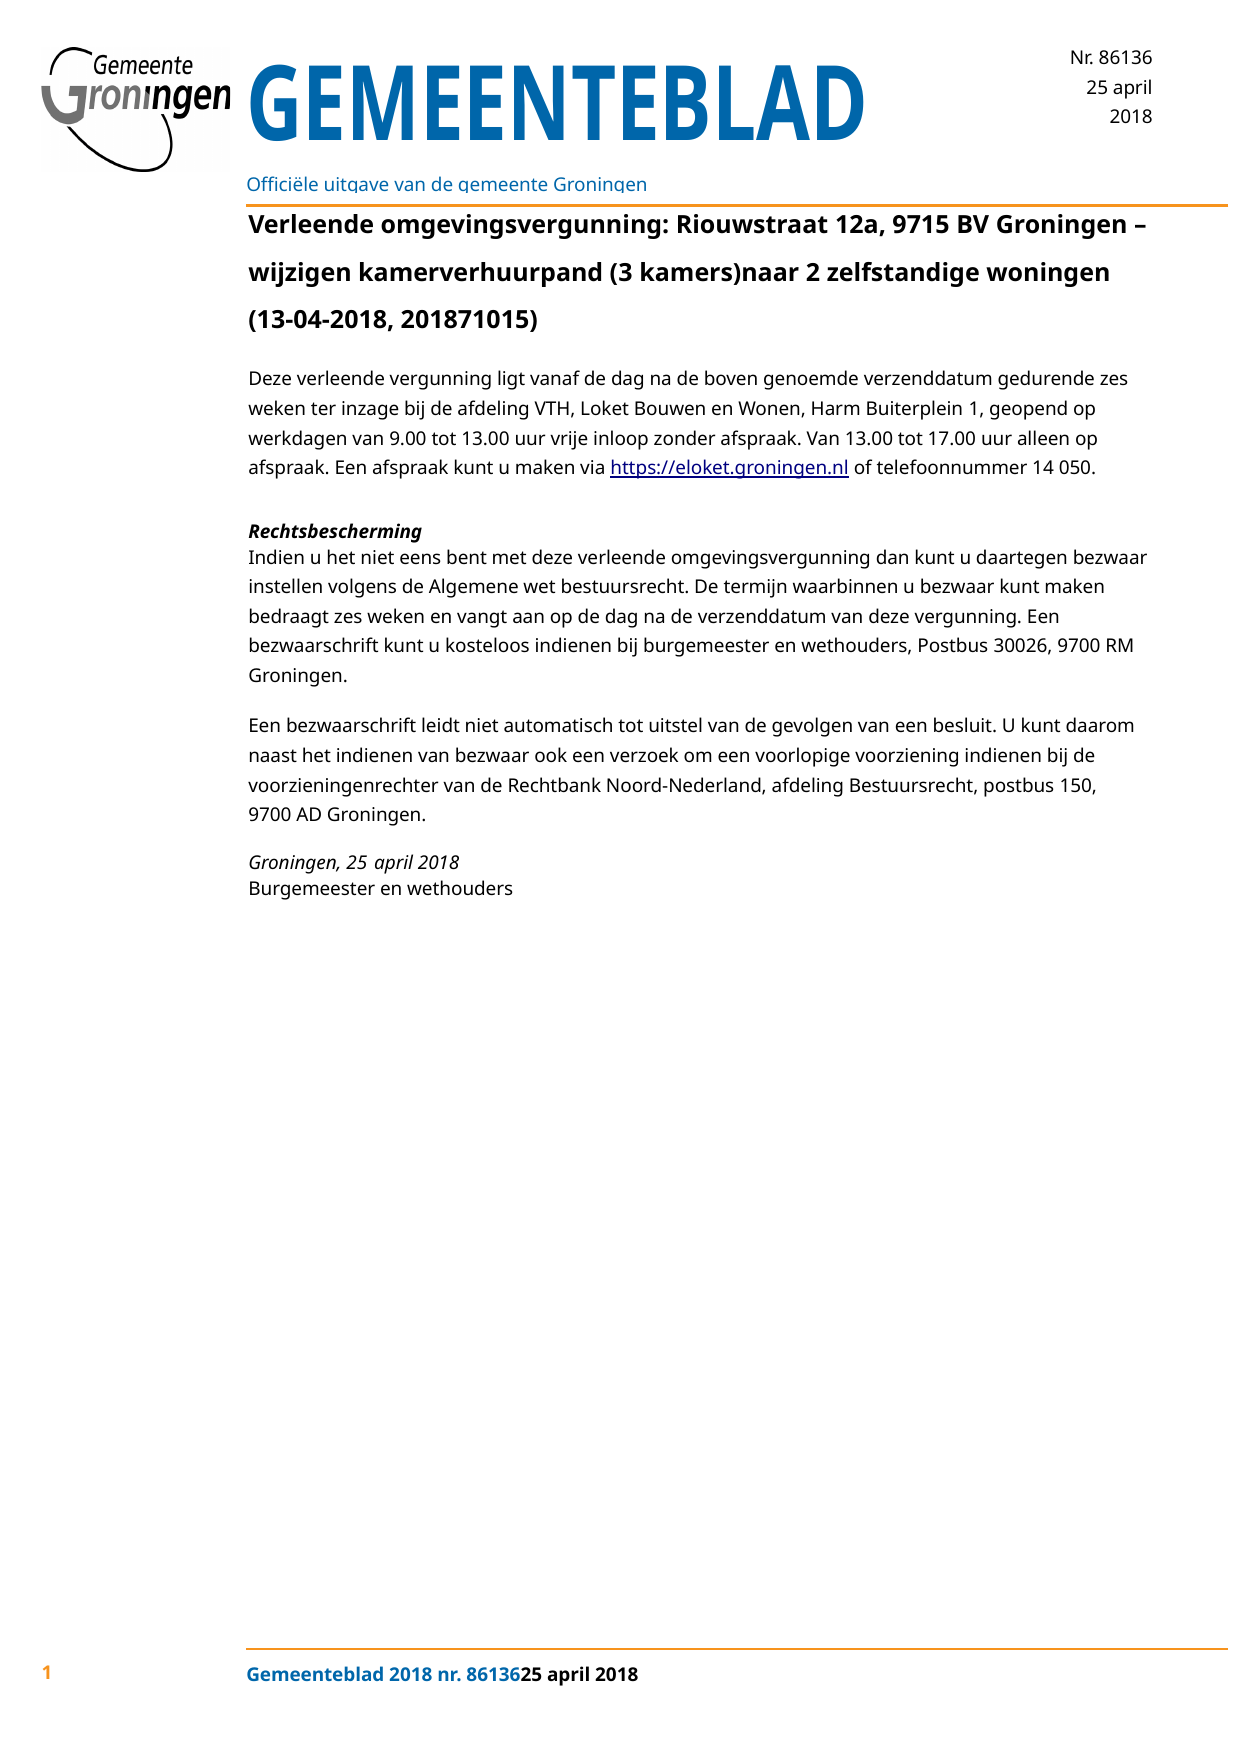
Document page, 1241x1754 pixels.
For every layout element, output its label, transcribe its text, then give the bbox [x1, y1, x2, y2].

text Een bezwaarschrift leidt niet automatisch tot uitstel van de gevolgen van een besluit. U kunt daarom naast het indienen van bezwaar ook een verzoek om een voorlopige voorziening indienen bij de voorzieningenrechter van de Rechtbank Noord-Nederland, afdeling Bestuursrecht, postbus 150, 9700 AD Groningen. [248, 713, 1152, 827]
text Groningen, 25 april 2018 [248, 849, 1152, 875]
text Rechtsbescherming [248, 518, 1152, 544]
text Burgemeester en wethouders [248, 875, 1152, 901]
picture [41, 47, 231, 172]
text Verleende omgevingsvergunning: Riouwstraat 12a, 9715 BV Groningen – wijzigen kamerverhuurpand (3 kamers)naar 2 zelfstandige woningen (13-04-2018, 201871015) [248, 207, 1152, 336]
text Indien u het niet eens bent met deze verleende omgevingsvergunning dan kunt u daartegen bezwaar instellen volgens de Algemene wet bestuursrecht. De termijn waarbinnen u bezwaar kunt maken bedraagt zes weken en vangt aan op de dag na de verzenddatum van deze vergunning. Een bezwaarschrift kunt u kosteloos indienen bij burgemeester en wethouders, Postbus 30026, 9700 RM Groningen. [248, 544, 1152, 688]
text Deze verleende vergunning ligt vanaf de dag na de boven genoemde verzenddatum gedurende zes weken ter inzage bij de afdeling VTH, Loket Bouwen en Wonen, Harm Buiterplein 1, geopend op werkdagen van 9.00 tot 13.00 uur vrije inloop zonder afspraak. Van 13.00 tot 17.00 uur alleen op afspraak. Een afspraak kunt u maken via https://eloket.groningen.nl of telefoonnummer 14 050. [248, 366, 1152, 480]
